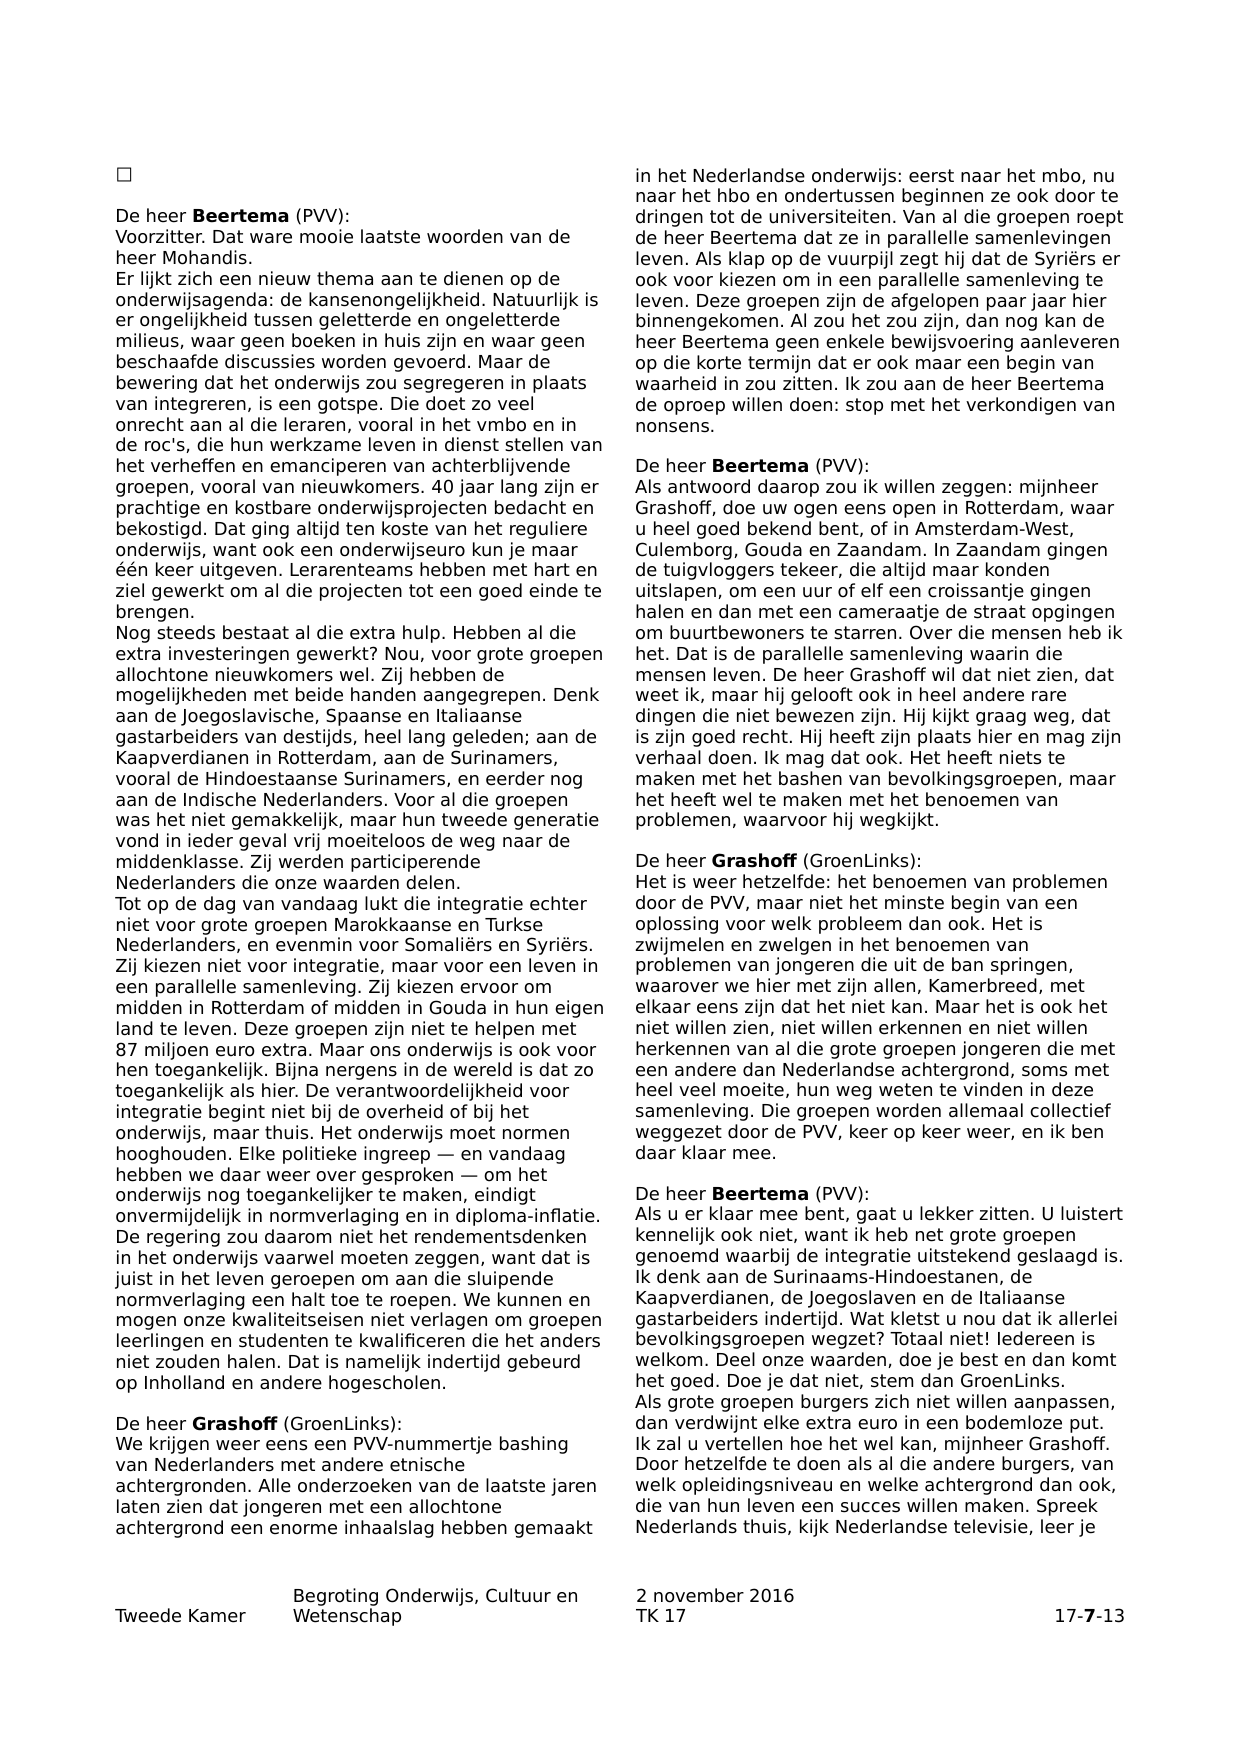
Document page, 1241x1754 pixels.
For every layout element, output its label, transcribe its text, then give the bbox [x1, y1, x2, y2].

text De heer Beertema (PVV): [635, 1183, 1125, 1204]
text in het Nederlandse onderwijs: eerst naar het mbo, nu naar het hbo en ondertussen beginnen ze ook door te dringen tot de universiteiten. Van al die groepen roept de heer Beertema dat ze in parallelle samenlevingen leven. Als klap op de vuurpijl zegt hij dat de Syriërs er ook voor kiezen om in een parallelle samenleving te leven. Deze groepen zijn de afgelopen paar jaar hier binnengekomen. Al zou het zou zijn, dan nog kan de heer Beertema geen enkele bewijsvoering aanleveren op die korte termijn dat er ook maar een begin van waarheid in zou zitten. Ik zou aan de heer Beertema de oproep willen doen: stop met het verkondigen van nonsens. [635, 165, 1125, 436]
text Als grote groepen burgers zich niet willen aanpassen, dan verdwijnt elke extra euro in een bodemloze put. Ik zal u vertellen hoe het wel kan, mijnheer Grashoff. Door hetzelfde te doen als al die andere burgers, van welk opleidingsniveau en welke achtergrond dan ook, die van hun leven een succes willen maken. Spreek Nederlands thuis, kijk Nederlandse televisie, leer je [635, 1392, 1125, 1537]
text ⬜ [115, 165, 605, 186]
text Er lijkt zich een nieuw thema aan te dienen op de onderwijsagenda: de kansenongelijkheid. Natuurlijk is er ongelijkheid tussen geletterde en ongeletterde milieus, waar geen boeken in huis zijn en waar geen beschaafde discussies worden gevoerd. Maar de bewering dat het onderwijs zou segregeren in plaats van integreren, is een gotspe. Die doet zo veel onrecht aan al die leraren, vooral in het vmbo en in de roc's, die hun werkzame leven in dienst stellen van het verheffen en emanciperen van achterblijvende groepen, vooral van nieuwkomers. 40 jaar lang zijn er prachtige en kostbare onderwijsprojecten bedacht en bekostigd. Dat ging altijd ten koste van het reguliere onderwijs, want ook een onderwijseuro kun je maar één keer uitgeven. Lerarenteams hebben met hart en ziel gewerkt om al die projecten tot een goed einde te brengen. [115, 268, 605, 623]
text De heer Beertema (PVV): [635, 456, 1125, 477]
text Als u er klaar mee bent, gaat u lekker zitten. U luistert kennelijk ook niet, want ik heb net grote groepen genoemd waarbij de integratie uitstekend geslaagd is. Ik denk aan de Surinaams-Hindoestanen, de Kaapverdianen, de Joegoslaven en de Italiaanse gastarbeiders indertijd. Wat kletst u nou dat ik allerlei bevolkingsgroepen wegzet? Totaal niet! Iedereen is welkom. Deel onze waarden, doe je best en dan komt het goed. Doe je dat niet, stem dan GroenLinks. [635, 1204, 1125, 1392]
text Het is weer hetzelfde: het benoemen van problemen door de PVV, maar niet het minste begin van een oplossing voor welk probleem dan ook. Het is zwijmelen en zwelgen in het benoemen van problemen van jongeren die uit de ban springen, waarover we hier met zijn allen, Kamerbreed, met elkaar eens zijn dat het niet kan. Maar het is ook het niet willen zien, niet willen erkennen en niet willen herkennen van al die grote groepen jongeren die met een andere dan Nederlandse achtergrond, soms met heel veel moeite, hun weg weten te vinden in deze samenleving. Die groepen worden allemaal collectief weggezet door de PVV, keer op keer weer, en ik ben daar klaar mee. [635, 872, 1125, 1163]
text Voorzitter. Dat ware mooie laatste woorden van de heer Mohandis. [115, 227, 605, 268]
text Tot op de dag van vandaag lukt die integratie echter niet voor grote groepen Marokkaanse en Turkse Nederlanders, en evenmin voor Somaliërs en Syriërs. Zij kiezen niet voor integratie, maar voor een leven in een parallelle samenleving. Zij kiezen ervoor om midden in Rotterdam of midden in Gouda in hun eigen land te leven. Deze groepen zijn niet te helpen met 87 miljoen euro extra. Maar ons onderwijs is ook voor hen toegankelijk. Bijna nergens in de wereld is dat zo toegankelijk als hier. De verantwoordelijkheid voor integratie begint niet bij de overheid of bij het onderwijs, maar thuis. Het onderwijs moet normen hooghouden. Elke politieke ingreep — en vandaag hebben we daar weer over gesproken — om het onderwijs nog toegankelijker te maken, eindigt onvermijdelijk in normverlaging en in diploma-inflatie. De regering zou daarom niet het rendementsdenken in het onderwijs vaarwel moeten zeggen, want dat is juist in het leven geroepen om aan die sluipende normverlaging een halt toe te roepen. We kunnen en mogen onze kwaliteitseisen niet verlagen om groepen leerlingen en studenten te kwalificeren die het anders niet zouden halen. Dat is namelijk indertijd gebeurd op Inholland en andere hogescholen. [115, 893, 605, 1393]
text Als antwoord daarop zou ik willen zeggen: mijnheer Grashoff, doe uw ogen eens open in Rotterdam, waar u heel goed bekend bent, of in Amsterdam-West, Culemborg, Gouda en Zaandam. In Zaandam gingen de tuigvloggers tekeer, die altijd maar konden uitslapen, om een uur of elf een croissantje gingen halen en dan met een cameraatje de straat opgingen om buurtbewoners te starren. Over die mensen heb ik het. Dat is de parallelle samenleving waarin die mensen leven. De heer Grashoff wil dat niet zien, dat weet ik, maar hij gelooft ook in heel andere rare dingen die niet bewezen zijn. Hij kijkt graag weg, dat is zijn goed recht. Hij heeft zijn plaats hier en mag zijn verhaal doen. Ik mag dat ook. Het heeft niets te maken met het bashen van bevolkingsgroepen, maar het heeft wel te maken met het benoemen van problemen, waarvoor hij wegkijkt. [635, 477, 1125, 831]
text De heer Beertema (PVV): [115, 206, 605, 227]
text De heer Grashoff (GroenLinks): [115, 1413, 605, 1434]
text Nog steeds bestaat al die extra hulp. Hebben al die extra investeringen gewerkt? Nou, voor grote groepen allochtone nieuwkomers wel. Zij hebben de mogelijkheden met beide handen aangegrepen. Denk aan de Joegoslavische, Spaanse en Italiaanse gastarbeiders van destijds, heel lang geleden; aan de Kaapverdianen in Rotterdam, aan de Surinamers, vooral de Hindoestaanse Surinamers, en eerder nog aan de Indische Nederlanders. Voor al die groepen was het niet gemakkelijk, maar hun tweede generatie vond in ieder geval vrij moeiteloos de weg naar de middenklasse. Zij werden participerende Nederlanders die onze waarden delen. [115, 623, 605, 893]
text We krijgen weer eens een PVV-nummertje bashing van Nederlanders met andere etnische achtergronden. Alle onderzoeken van de laatste jaren laten zien dat jongeren met een allochtone achtergrond een enorme inhaalslag hebben gemaakt [115, 1434, 605, 1538]
text De heer Grashoff (GroenLinks): [635, 851, 1125, 872]
